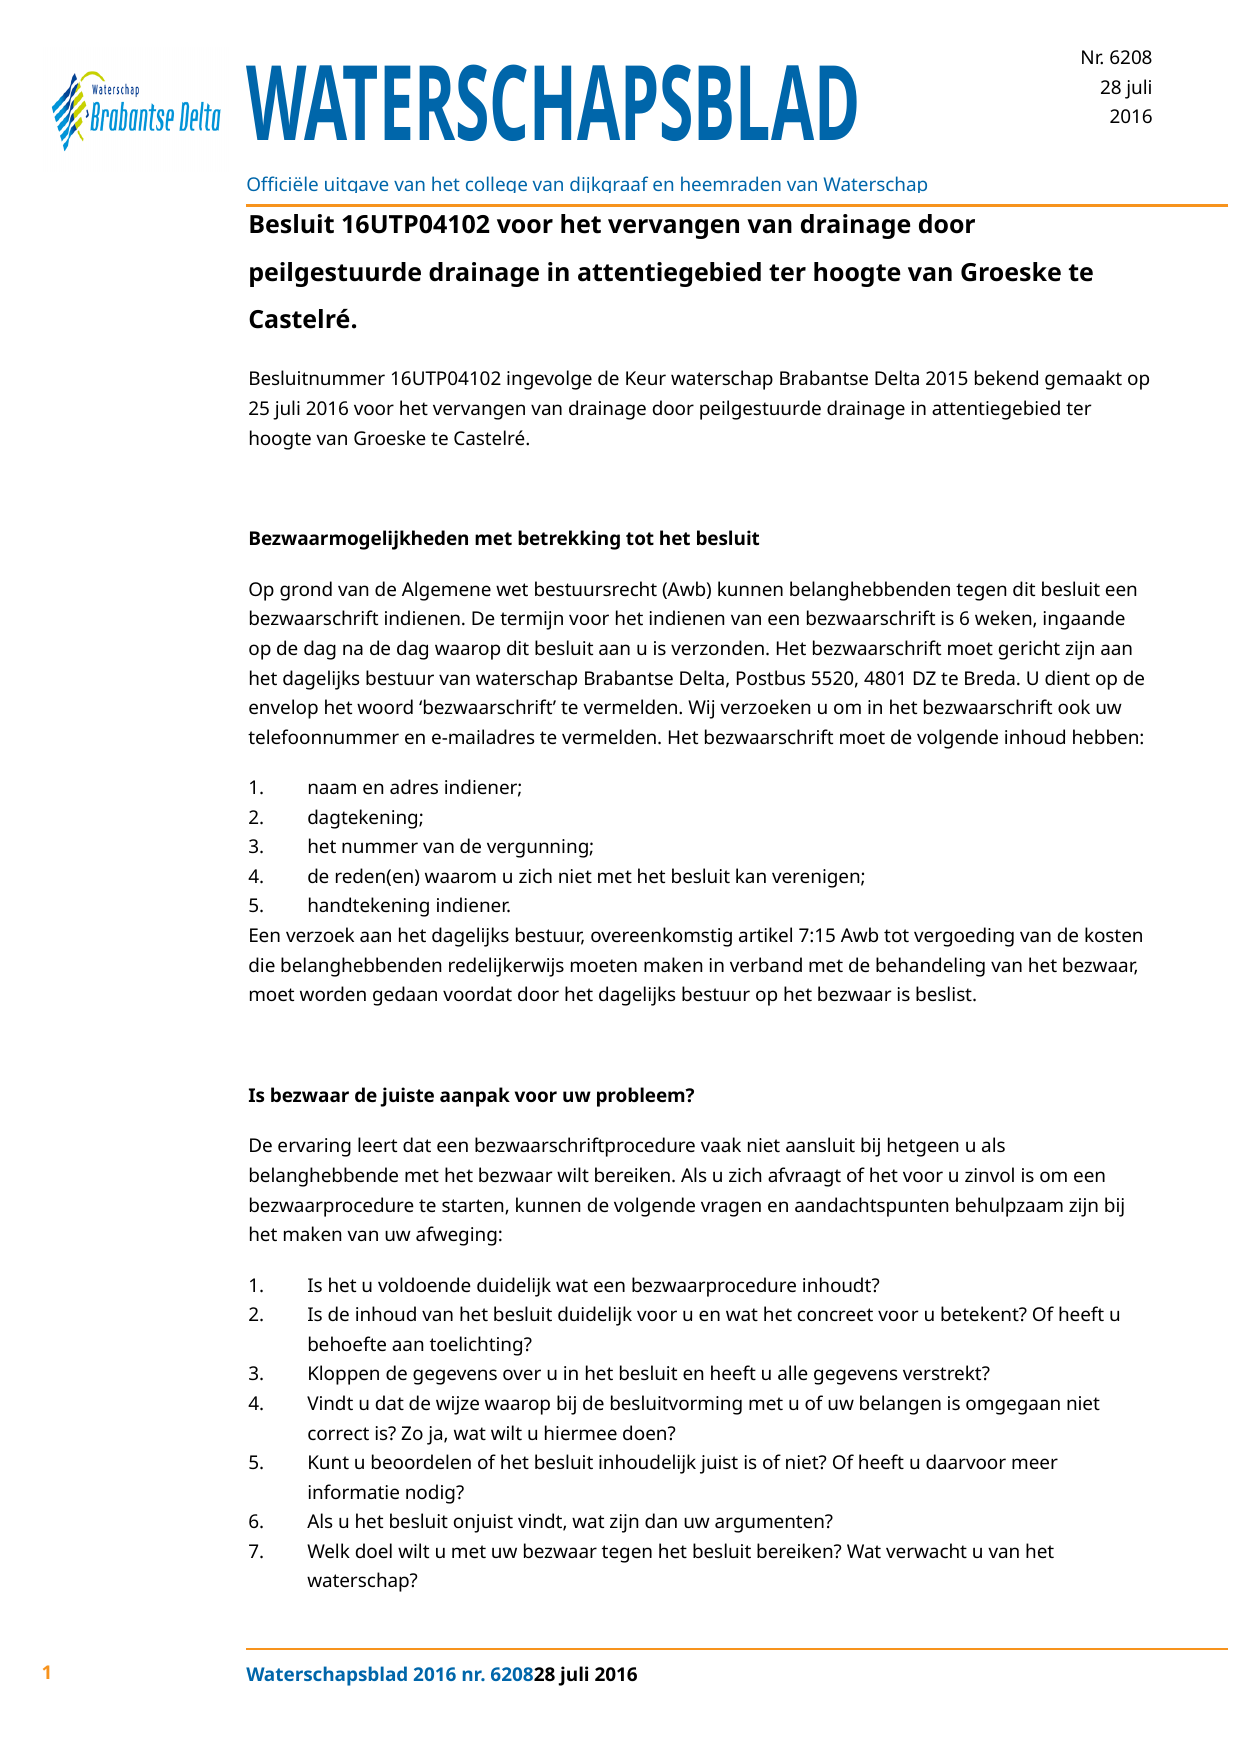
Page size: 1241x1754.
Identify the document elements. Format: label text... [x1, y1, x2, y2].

text De ervaring leert dat een bezwaarschriftprocedure vaak niet aansluit bij hetgeen u als belanghebbende met het bezwaar wilt bereiken. Als u zich afvraagt of het voor u zinvol is om een bezwaarprocedure te starten, kunnen de volgende vragen en aandachtspunten behulpzaam zijn bij het maken van uw afweging: [248, 1133, 1152, 1247]
text Besluit 16UTP04102 voor het vervangen van drainage door peilgestuurde drainage in attentiegebied ter hoogte van Groeske te Castelré. [248, 207, 1152, 336]
list Is het u voldoende duidelijk wat een bezwaarprocedure inhoudt? [248, 1272, 1152, 1297]
text Besluitnummer 16UTP04102 ingevolge de Keur waterschap Brabantse Delta 2015 bekend gemaakt op 25 juli 2016 voor het vervangen van drainage door peilgestuurde drainage in attentiegebied ter hoogte van Groeske te Castelré. [248, 366, 1152, 450]
list de reden(en) waarom u zich niet met het besluit kan verenigen; [248, 863, 1152, 889]
list Vindt u dat de wijze waarop bij de besluitvorming met u of uw belangen is omgegaan niet correct is? Zo ja, wat wilt u hiermee doen? [248, 1390, 1152, 1445]
list Als u het besluit onjuist vindt, wat zijn dan uw argumenten? [248, 1508, 1152, 1534]
list het nummer van de vergunning; [248, 833, 1152, 859]
list Is de inhoud van het besluit duidelijk voor u en wat het concreet voor u betekent? Of heeft u behoefte aan toelichting? [248, 1301, 1152, 1357]
picture [41, 47, 231, 172]
list dagtekening; [248, 804, 1152, 829]
text Is bezwaar de juiste aanpak voor uw probleem? [248, 1082, 1152, 1108]
text Bezwaarmogelijkheden met betrekking tot het besluit [248, 526, 1152, 551]
list handtekening indiener. [248, 893, 1152, 918]
text Een verzoek aan het dagelijks bestuur, overeenkomstig artikel 7:15 Awb tot vergoeding van de kosten die belanghebbenden redelijkerwijs moeten maken in verband met de behandeling van het bezwaar, moet worden gedaan voordat door het dagelijks bestuur op het bezwaar is beslist. [248, 922, 1152, 1007]
list Kunt u beoordelen of het besluit inhoudelijk juist is of niet? Of heeft u daarvoor meer informatie nodig? [248, 1449, 1152, 1504]
list naam en adres indiener; [248, 774, 1152, 800]
list Welk doel wilt u met uw bezwaar tegen het besluit bereiken? Wat verwacht u van het waterschap? [248, 1538, 1152, 1593]
list Kloppen de gegevens over u in het besluit en heeft u alle gegevens verstrekt? [248, 1361, 1152, 1386]
text Op grond van de Algemene wet bestuursrecht (Awb) kunnen belanghebbenden tegen dit besluit een bezwaarschrift indienen. De termijn voor het indienen van een bezwaarschrift is 6 weken, ingaande op de dag na de dag waarop dit besluit aan u is verzonden. Het bezwaarschrift moet gericht zijn aan het dagelijks bestuur van waterschap Brabantse Delta, Postbus 5520, 4801 DZ te Breda. U dient op de envelop het woord ‘bezwaarschrift’ te vermelden. Wij verzoeken u om in het bezwaarschrift ook uw telefoonnummer en e‑mailadres te vermelden. Het bezwaarschrift moet de volgende inhoud hebben: [248, 576, 1152, 749]
